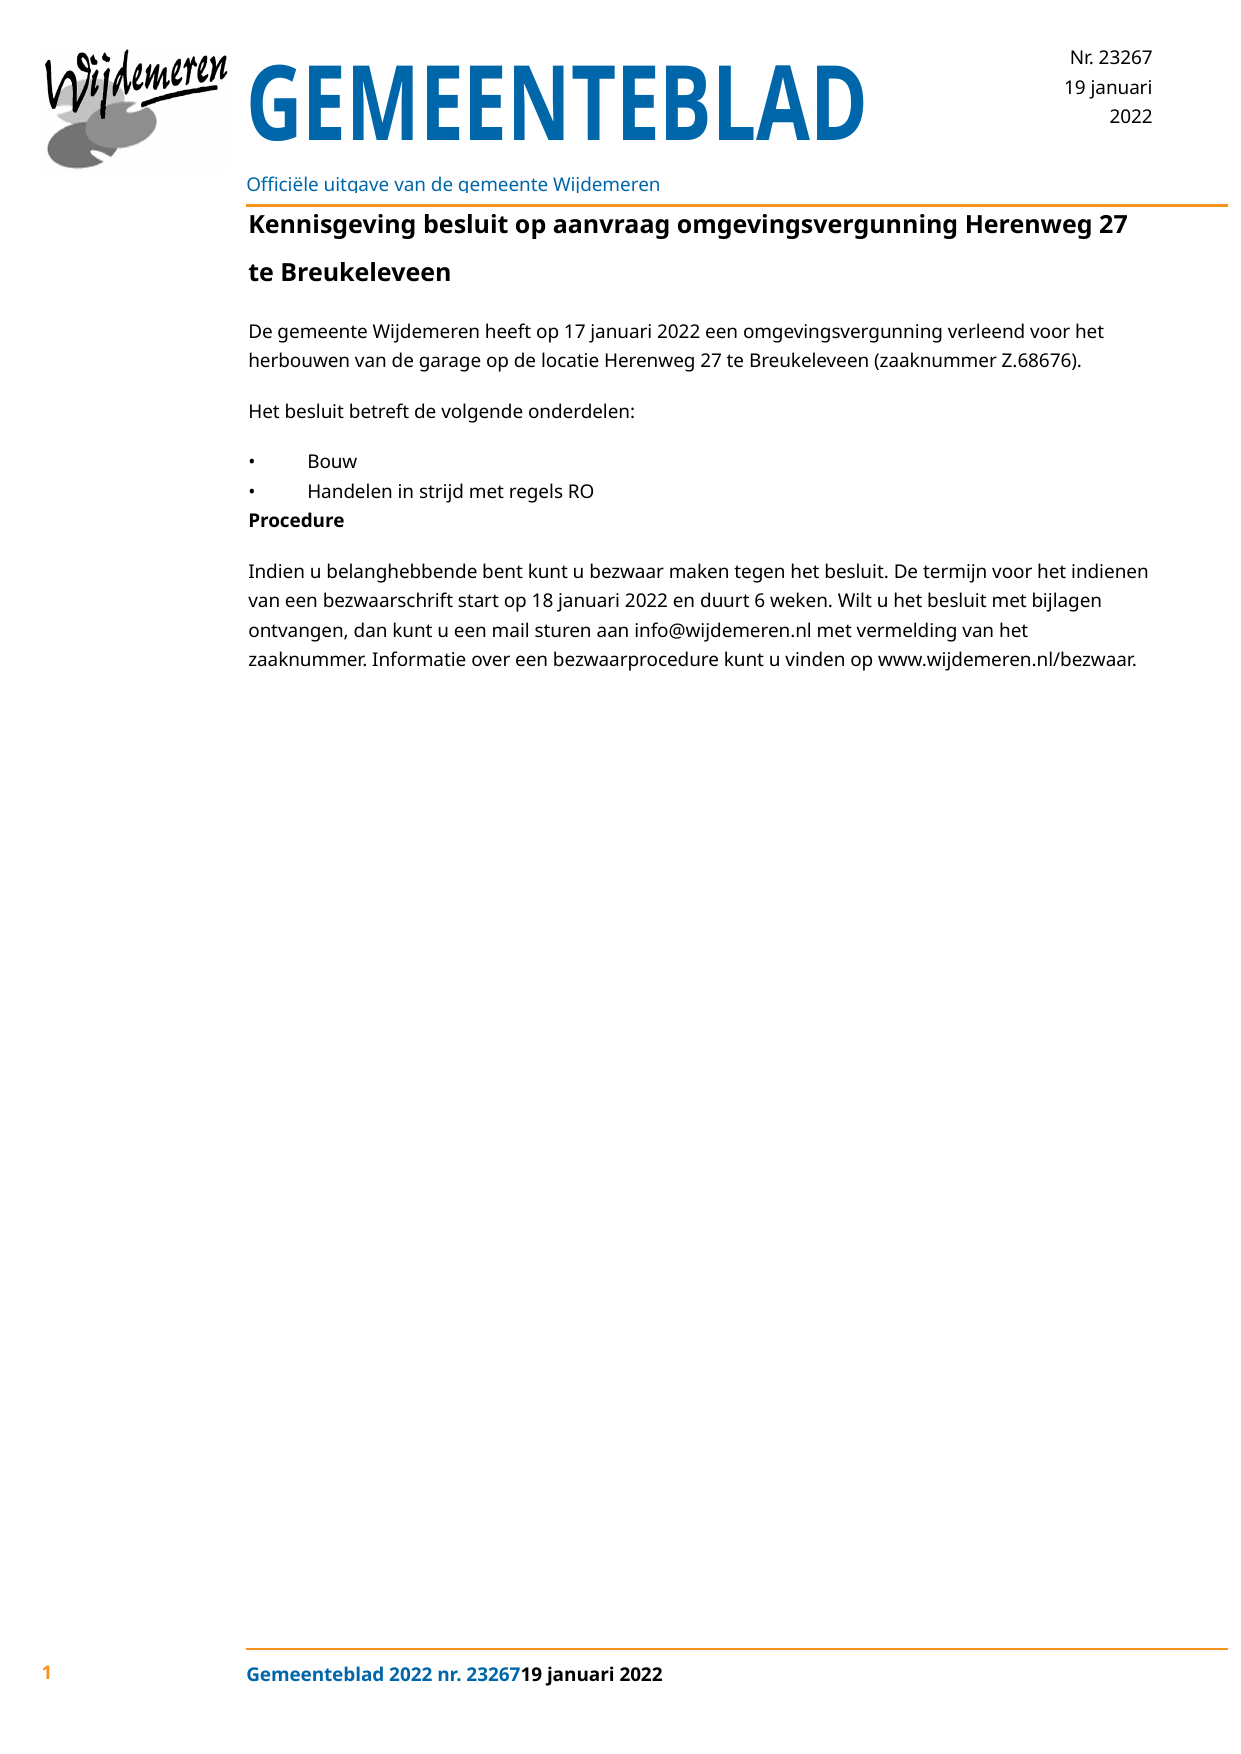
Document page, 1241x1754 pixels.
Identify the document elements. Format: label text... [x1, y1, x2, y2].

list Handelen in strijd met regels RO [248, 478, 1152, 504]
text Indien u belanghebbende bent kunt u bezwaar maken tegen het besluit. De termijn voor het indienen van een bezwaarschrift start op 18 januari 2022 en duurt 6 weken. Wilt u het besluit met bijlagen ontvangen, dan kunt u een mail sturen aan info@wijdemeren.nl met vermelding van het zaaknummer. Informatie over een bezwaarprocedure kunt u vinden op www.wijdemeren.nl/bezwaar. [248, 558, 1152, 672]
text De gemeente Wijdemeren heeft op 17 januari 2022 een omgevingsvergunning verleend voor het herbouwen van de garage op de locatie Herenweg 27 te Breukeleveen (zaaknummer Z.68676). [248, 318, 1152, 373]
text Het besluit betreft de volgende onderdelen: [248, 398, 1152, 424]
list Bouw [248, 448, 1152, 474]
text Kennisgeving besluit op aanvraag omgevingsvergunning Herenweg 27 te Breukeleveen [248, 207, 1152, 288]
text Procedure [248, 507, 1152, 533]
picture [41, 47, 231, 172]
